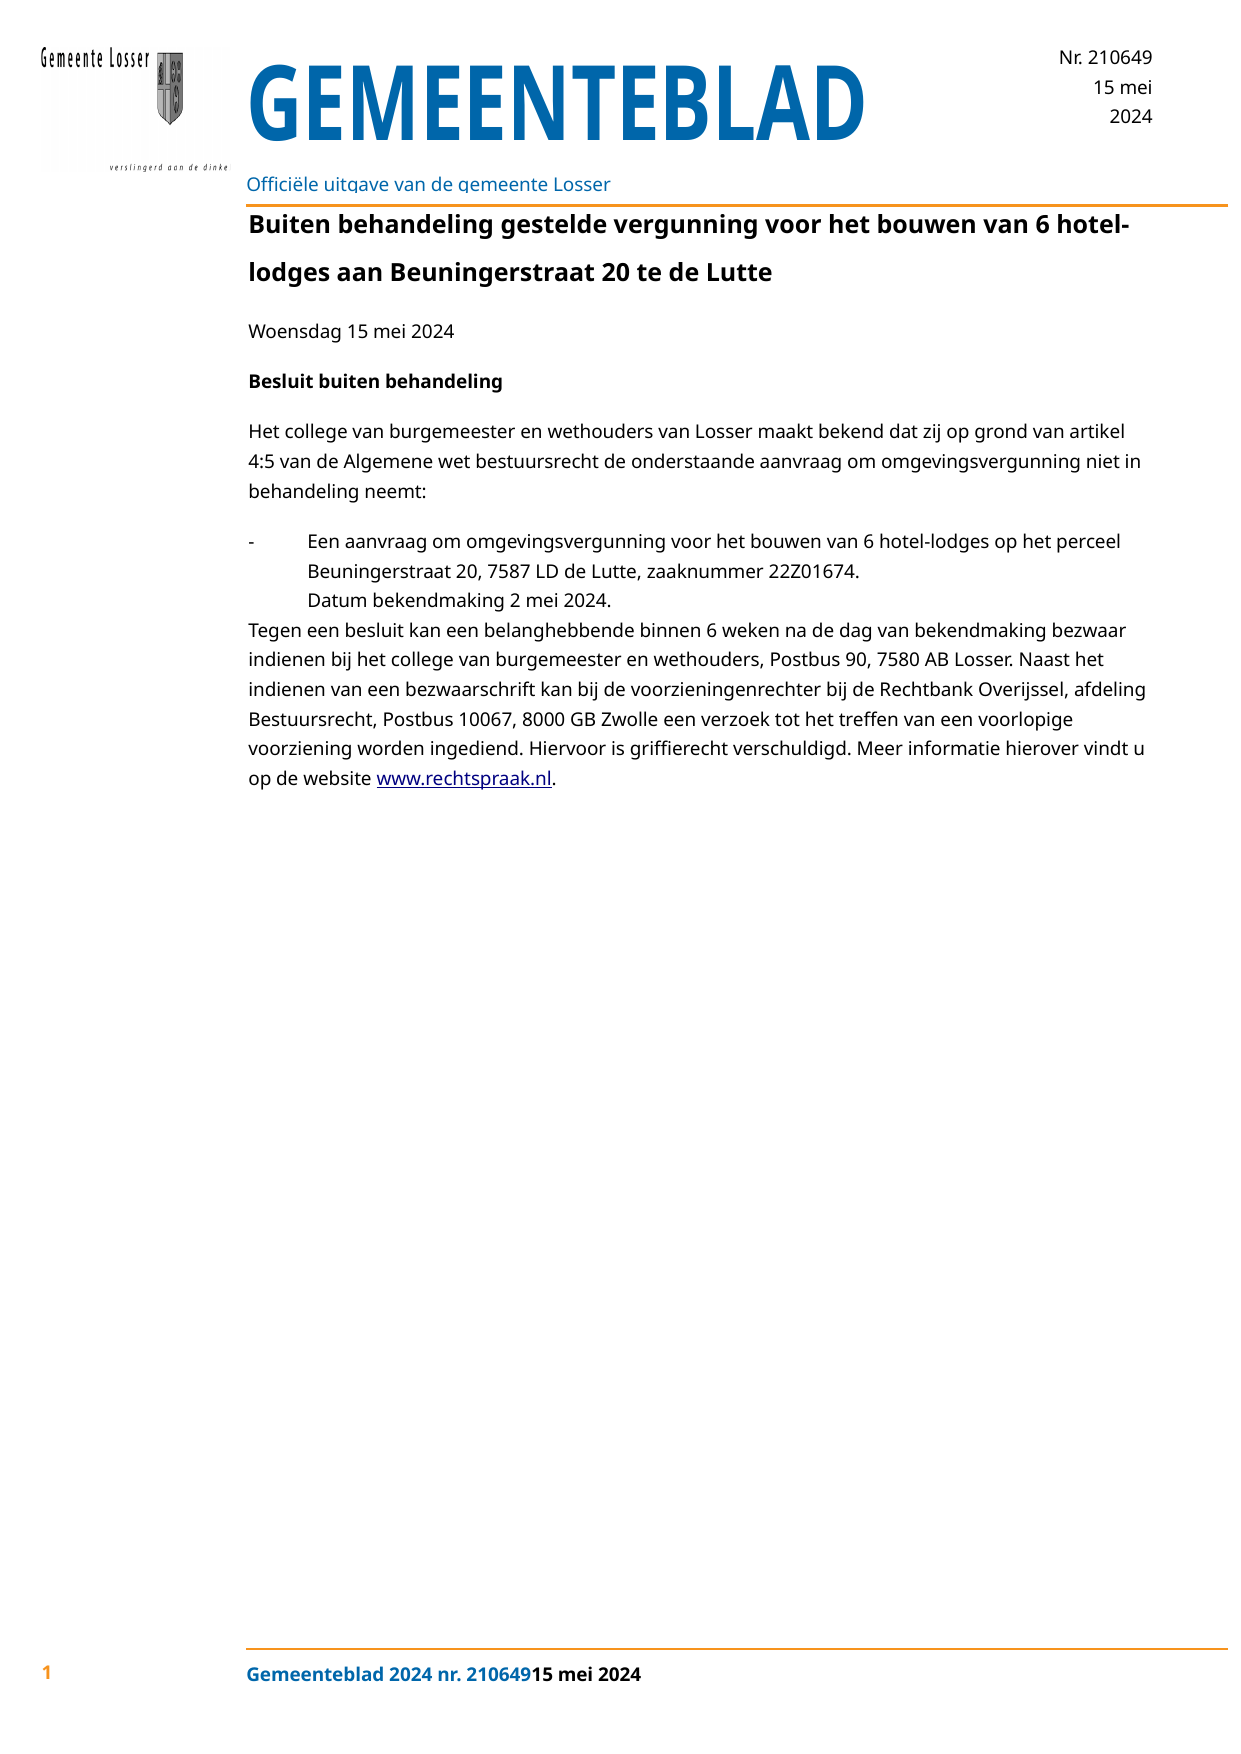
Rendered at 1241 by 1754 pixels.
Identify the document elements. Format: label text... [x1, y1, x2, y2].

list Een aanvraag om omgevingsvergunning voor het bouwen van 6 hotel-lodges op het perceel Beuningerstraat 20, 7587 LD de Lutte, zaaknummer 22Z01674. [248, 528, 1152, 584]
text Besluit buiten behandeling [248, 368, 1152, 394]
list Datum bekendmaking 2 mei 2024. [248, 587, 1152, 613]
text Het college van burgemeester en wethouders van Losser maakt bekend dat zij op grond van artikel 4:5 van de Algemene wet bestuursrecht de onderstaande aanvraag om omgevingsvergunning niet in behandeling neemt: [248, 419, 1152, 504]
text Woensdag 15 mei 2024 [248, 318, 1152, 344]
picture [41, 47, 231, 172]
text Tegen een besluit kan een belanghebbende binnen 6 weken na de dag van bekendmaking bezwaar indienen bij het college van burgemeester en wethouders, Postbus 90, 7580 AB Losser. Naast het indienen van een bezwaarschrift kan bij de voorzieningenrechter bij de Rechtbank Overijssel, afdeling Bestuursrecht, Postbus 10067, 8000 GB Zwolle een verzoek tot het treffen van een voorlopige voorziening worden ingediend. Hiervoor is griffierecht verschuldigd. Meer informatie hierover vindt u op de website www.rechtspraak.nl. [248, 617, 1152, 791]
text Buiten behandeling gestelde vergunning voor het bouwen van 6 hotel-lodges aan Beuningerstraat 20 te de Lutte [248, 207, 1152, 288]
